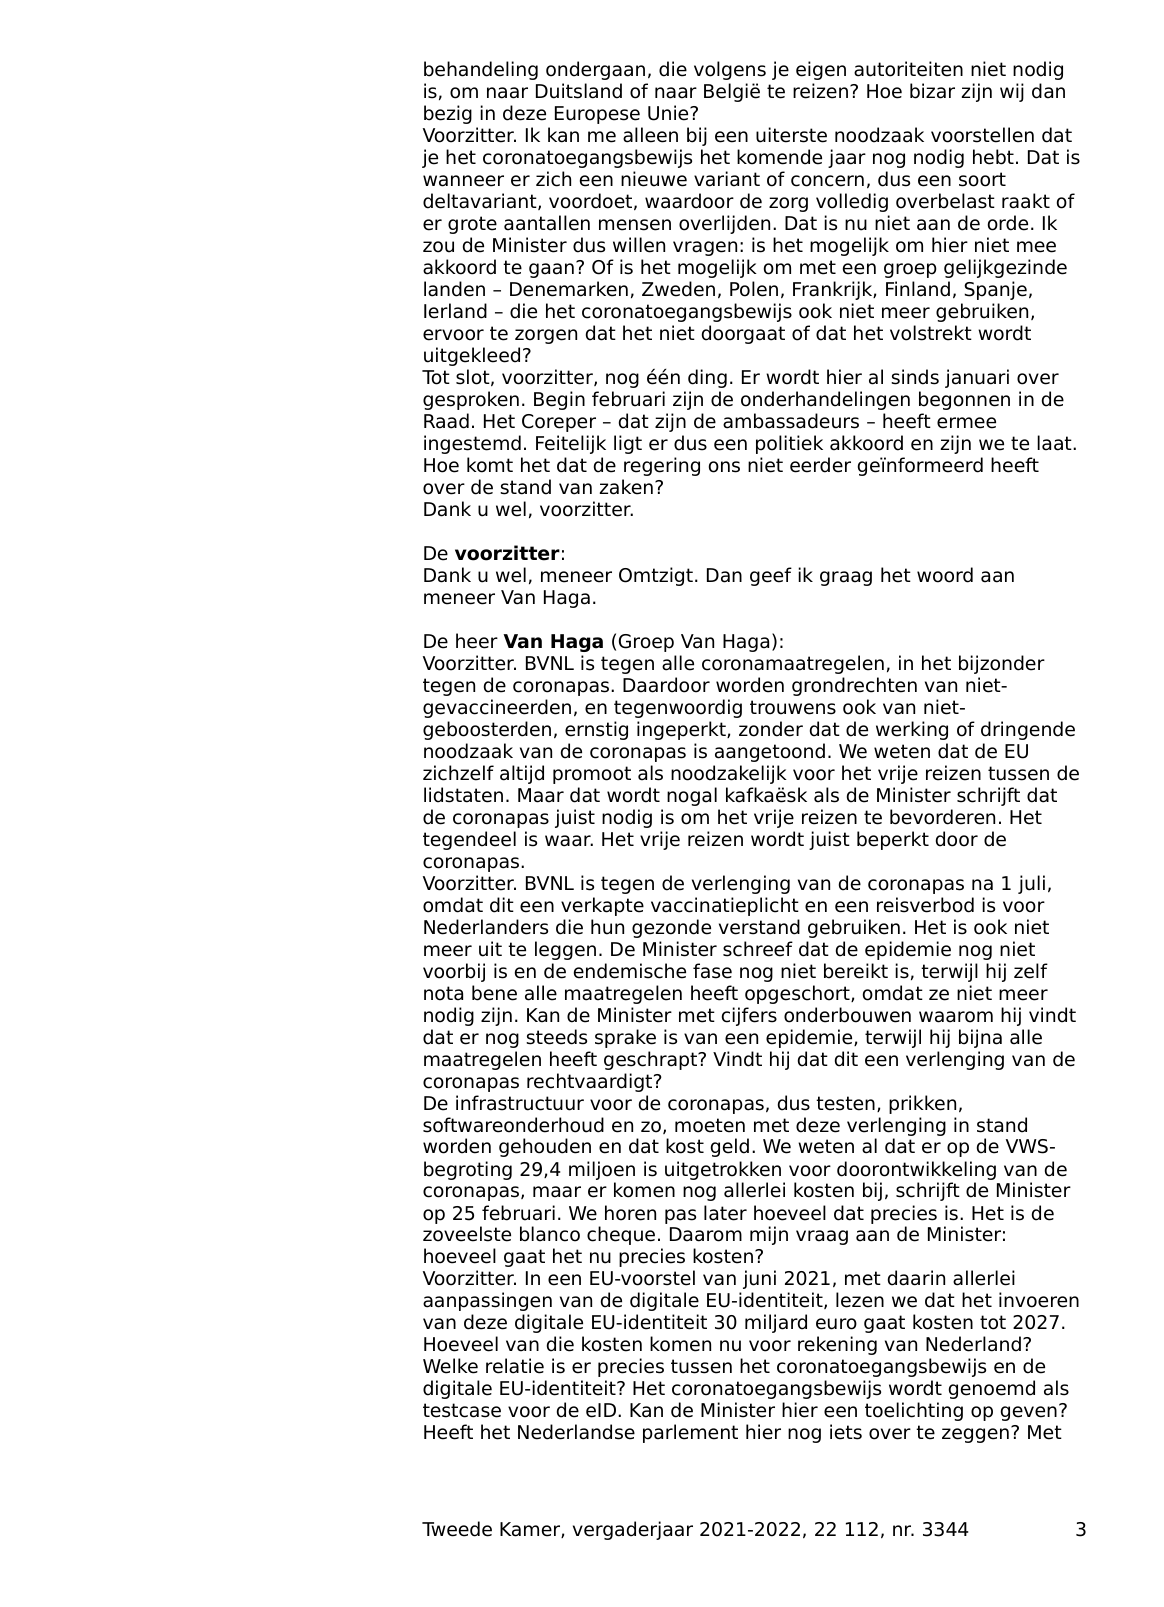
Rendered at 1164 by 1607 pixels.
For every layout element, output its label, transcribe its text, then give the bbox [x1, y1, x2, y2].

text Voorzitter. In een EU-voorstel van juni 2021, met daarin allerlei aanpassingen van de digitale EU-identiteit, lezen we dat het invoeren van deze digitale EU-identiteit 30 miljard euro gaat kosten tot 2027. Hoeveel van die kosten komen nu voor rekening van Nederland? Welke relatie is er precies tussen het coronatoegangsbewijs en de digitale EU-identiteit? Het coronatoegangsbewijs wordt genoemd als testcase voor de eID. Kan de Minister hier een toelichting op geven? Heeft het Nederlandse parlement hier nog iets over te zeggen? Met [422, 1268, 1087, 1444]
text Tot slot, voorzitter, nog één ding. Er wordt hier al sinds januari over gesproken. Begin februari zijn de onderhandelingen begonnen in de Raad. Het Coreper – dat zijn de ambassadeurs – heeft ermee ingestemd. Feitelijk ligt er dus een politiek akkoord en zijn we te laat. Hoe komt het dat de regering ons niet eerder geïnformeerd heeft over de stand van zaken? [422, 367, 1087, 499]
text Dank u wel, meneer Omtzigt. Dan geef ik graag het woord aan meneer Van Haga. [422, 565, 1087, 609]
text De heer Van Haga (Groep Van Haga): [422, 631, 1087, 653]
text behandeling ondergaan, die volgens je eigen autoriteiten niet nodig is, om naar Duitsland of naar België te reizen? Hoe bizar zijn wij dan bezig in deze Europese Unie? [422, 59, 1087, 125]
text Voorzitter. BVNL is tegen alle coronamaatregelen, in het bijzonder tegen de coronapas. Daardoor worden grondrechten van niet-gevaccineerden, en tegenwoordig trouwens ook van niet-geboosterden, ernstig ingeperkt, zonder dat de werking of dringende noodzaak van de coronapas is aangetoond. We weten dat de EU zichzelf altijd promoot als noodzakelijk voor het vrije reizen tussen de lidstaten. Maar dat wordt nogal kafkaësk als de Minister schrijft dat de coronapas juist nodig is om het vrije reizen te bevorderen. Het tegendeel is waar. Het vrije reizen wordt juist beperkt door de coronapas. [422, 653, 1087, 873]
text Voorzitter. Ik kan me alleen bij een uiterste noodzaak voorstellen dat je het coronatoegangsbewijs het komende jaar nog nodig hebt. Dat is wanneer er zich een nieuwe variant of concern, dus een soort deltavariant, voordoet, waardoor de zorg volledig overbelast raakt of er grote aantallen mensen overlijden. Dat is nu niet aan de orde. Ik zou de Minister dus willen vragen: is het mogelijk om hier niet mee akkoord te gaan? Of is het mogelijk om met een groep gelijkgezinde landen – Denemarken, Zweden, Polen, Frankrijk, Finland, Spanje, Ierland – die het coronatoegangsbewijs ook niet meer gebruiken, ervoor te zorgen dat het niet doorgaat of dat het volstrekt wordt uitgekleed? [422, 125, 1087, 367]
text De voorzitter: [422, 543, 1087, 565]
text Dank u wel, voorzitter. [422, 499, 1087, 521]
text De infrastructuur voor de coronapas, dus testen, prikken, softwareonderhoud en zo, moeten met deze verlenging in stand worden gehouden en dat kost geld. We weten al dat er op de VWS-begroting 29,4 miljoen is uitgetrokken voor doorontwikkeling van de coronapas, maar er komen nog allerlei kosten bij, schrijft de Minister op 25 februari. We horen pas later hoeveel dat precies is. Het is de zoveelste blanco cheque. Daarom mijn vraag aan de Minister: hoeveel gaat het nu precies kosten? [422, 1092, 1087, 1268]
text Voorzitter. BVNL is tegen de verlenging van de coronapas na 1 juli, omdat dit een verkapte vaccinatieplicht en een reisverbod is voor Nederlanders die hun gezonde verstand gebruiken. Het is ook niet meer uit te leggen. De Minister schreef dat de epidemie nog niet voorbij is en de endemische fase nog niet bereikt is, terwijl hij zelf nota bene alle maatregelen heeft opgeschort, omdat ze niet meer nodig zijn. Kan de Minister met cijfers onderbouwen waarom hij vindt dat er nog steeds sprake is van een epidemie, terwijl hij bijna alle maatregelen heeft geschrapt? Vindt hij dat dit een verlenging van de coronapas rechtvaardigt? [422, 873, 1087, 1092]
